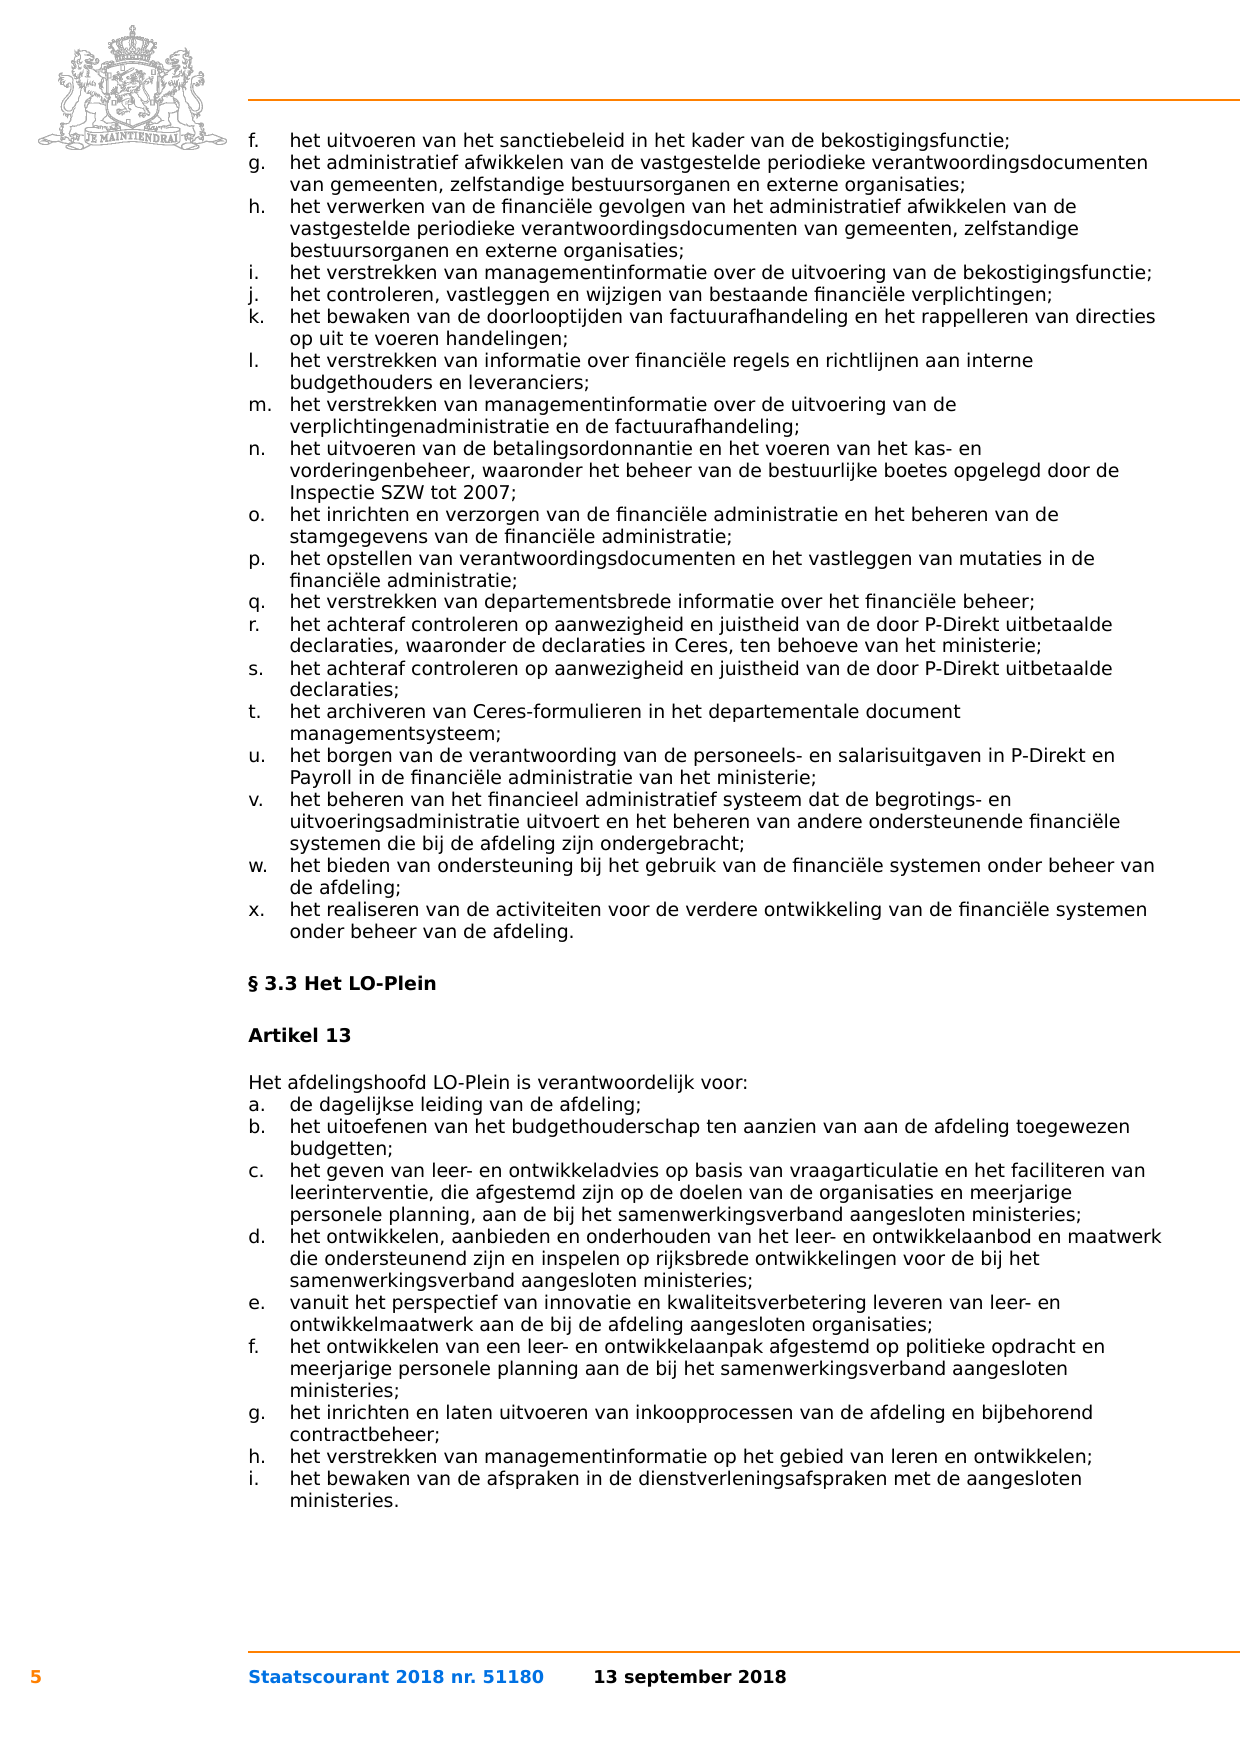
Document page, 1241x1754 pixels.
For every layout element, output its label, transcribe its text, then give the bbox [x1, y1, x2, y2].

text g. het inrichten en laten uitvoeren van inkoopprocessen van de afdeling en bijbehorend contractbeheer; [248, 1402, 1163, 1446]
text i. het bewaken van de afspraken in de dienstverleningsafspraken met de aangesloten ministeries. [248, 1468, 1163, 1512]
text a. de dagelijkse leiding van de afdeling; [248, 1094, 1163, 1116]
subtitle § 3.3 Het LO-Plein [248, 973, 1163, 995]
text l. het verstrekken van informatie over financiële regels en richtlijnen aan interne budgethouders en leveranciers; [248, 350, 1163, 394]
text x. het realiseren van de activiteiten voor de verdere ontwikkeling van de financiële systemen onder beheer van de afdeling. [248, 899, 1163, 943]
picture [38, 25, 227, 150]
text k. het bewaken van de doorlooptijden van factuurafhandeling en het rappelleren van directies op uit te voeren handelingen; [248, 306, 1163, 350]
text h. het verstrekken van managementinformatie op het gebied van leren en ontwikkelen; [248, 1446, 1163, 1468]
text m. het verstrekken van managementinformatie over de uitvoering van de verplichtingenadministratie en de factuurafhandeling; [248, 394, 1163, 438]
text q. het verstrekken van departementsbrede informatie over het financiële beheer; [248, 591, 1163, 613]
text v. het beheren van het financieel administratief systeem dat de begrotings- en uitvoeringsadministratie uitvoert en het beheren van andere ondersteunende financiële systemen die bij de afdeling zijn ondergebracht; [248, 789, 1163, 855]
text h. het verwerken van de financiële gevolgen van het administratief afwikkelen van de vastgestelde periodieke verantwoordingsdocumenten van gemeenten, zelfstandige bestuursorganen en externe organisaties; [248, 196, 1163, 262]
text p. het opstellen van verantwoordingsdocumenten en het vastleggen van mutaties in de financiële administratie; [248, 547, 1163, 591]
text w. het bieden van ondersteuning bij het gebruik van de financiële systemen onder beheer van de afdeling; [248, 855, 1163, 899]
text e. vanuit het perspectief van innovatie en kwaliteitsverbetering leveren van leer- en ontwikkelmaatwerk aan de bij de afdeling aangesloten organisaties; [248, 1292, 1163, 1336]
text f. het ontwikkelen van een leer- en ontwikkelaanpak afgestemd op politieke opdracht en meerjarige personele planning aan de bij het samenwerkingsverband aangesloten ministeries; [248, 1336, 1163, 1402]
subtitle Artikel 13 [248, 1025, 1163, 1047]
text r. het achteraf controleren op aanwezigheid en juistheid van de door P-Direkt uitbetaalde declaraties, waaronder de declaraties in Ceres, ten behoeve van het ministerie; [248, 613, 1163, 657]
text t. het archiveren van Ceres-formulieren in het departementale document managementsysteem; [248, 701, 1163, 745]
text c. het geven van leer- en ontwikkeladvies op basis van vraagarticulatie en het faciliteren van leerinterventie, die afgestemd zijn op de doelen van de organisaties en meerjarige personele planning, aan de bij het samenwerkingsverband aangesloten ministeries; [248, 1160, 1163, 1226]
text d. het ontwikkelen, aanbieden en onderhouden van het leer- en ontwikkelaanbod en maatwerk die ondersteunend zijn en inspelen op rijksbrede ontwikkelingen voor de bij het samenwerkingsverband aangesloten ministeries; [248, 1226, 1163, 1292]
text g. het administratief afwikkelen van de vastgestelde periodieke verantwoordingsdocumenten van gemeenten, zelfstandige bestuursorganen en externe organisaties; [248, 152, 1163, 196]
text s. het achteraf controleren op aanwezigheid en juistheid van de door P-Direkt uitbetaalde declaraties; [248, 657, 1163, 701]
text n. het uitvoeren van de betalingsordonnantie en het voeren van het kas- en vorderingenbeheer, waaronder het beheer van de bestuurlijke boetes opgelegd door de Inspectie SZW tot 2007; [248, 438, 1163, 503]
text f. het uitvoeren van het sanctiebeleid in het kader van de bekostigingsfunctie; [248, 130, 1163, 152]
text u. het borgen van de verantwoording van de personeels- en salarisuitgaven in P-Direkt en Payroll in de financiële administratie van het ministerie; [248, 745, 1163, 789]
text o. het inrichten en verzorgen van de financiële administratie en het beheren van de stamgegevens van de financiële administratie; [248, 503, 1163, 547]
text j. het controleren, vastleggen en wijzigen van bestaande financiële verplichtingen; [248, 284, 1163, 306]
text b. het uitoefenen van het budgethouderschap ten aanzien van aan de afdeling toegewezen budgetten; [248, 1116, 1163, 1160]
text Het afdelingshoofd LO-Plein is verantwoordelijk voor: [248, 1072, 1163, 1094]
text i. het verstrekken van managementinformatie over de uitvoering van de bekostigingsfunctie; [248, 262, 1163, 284]
